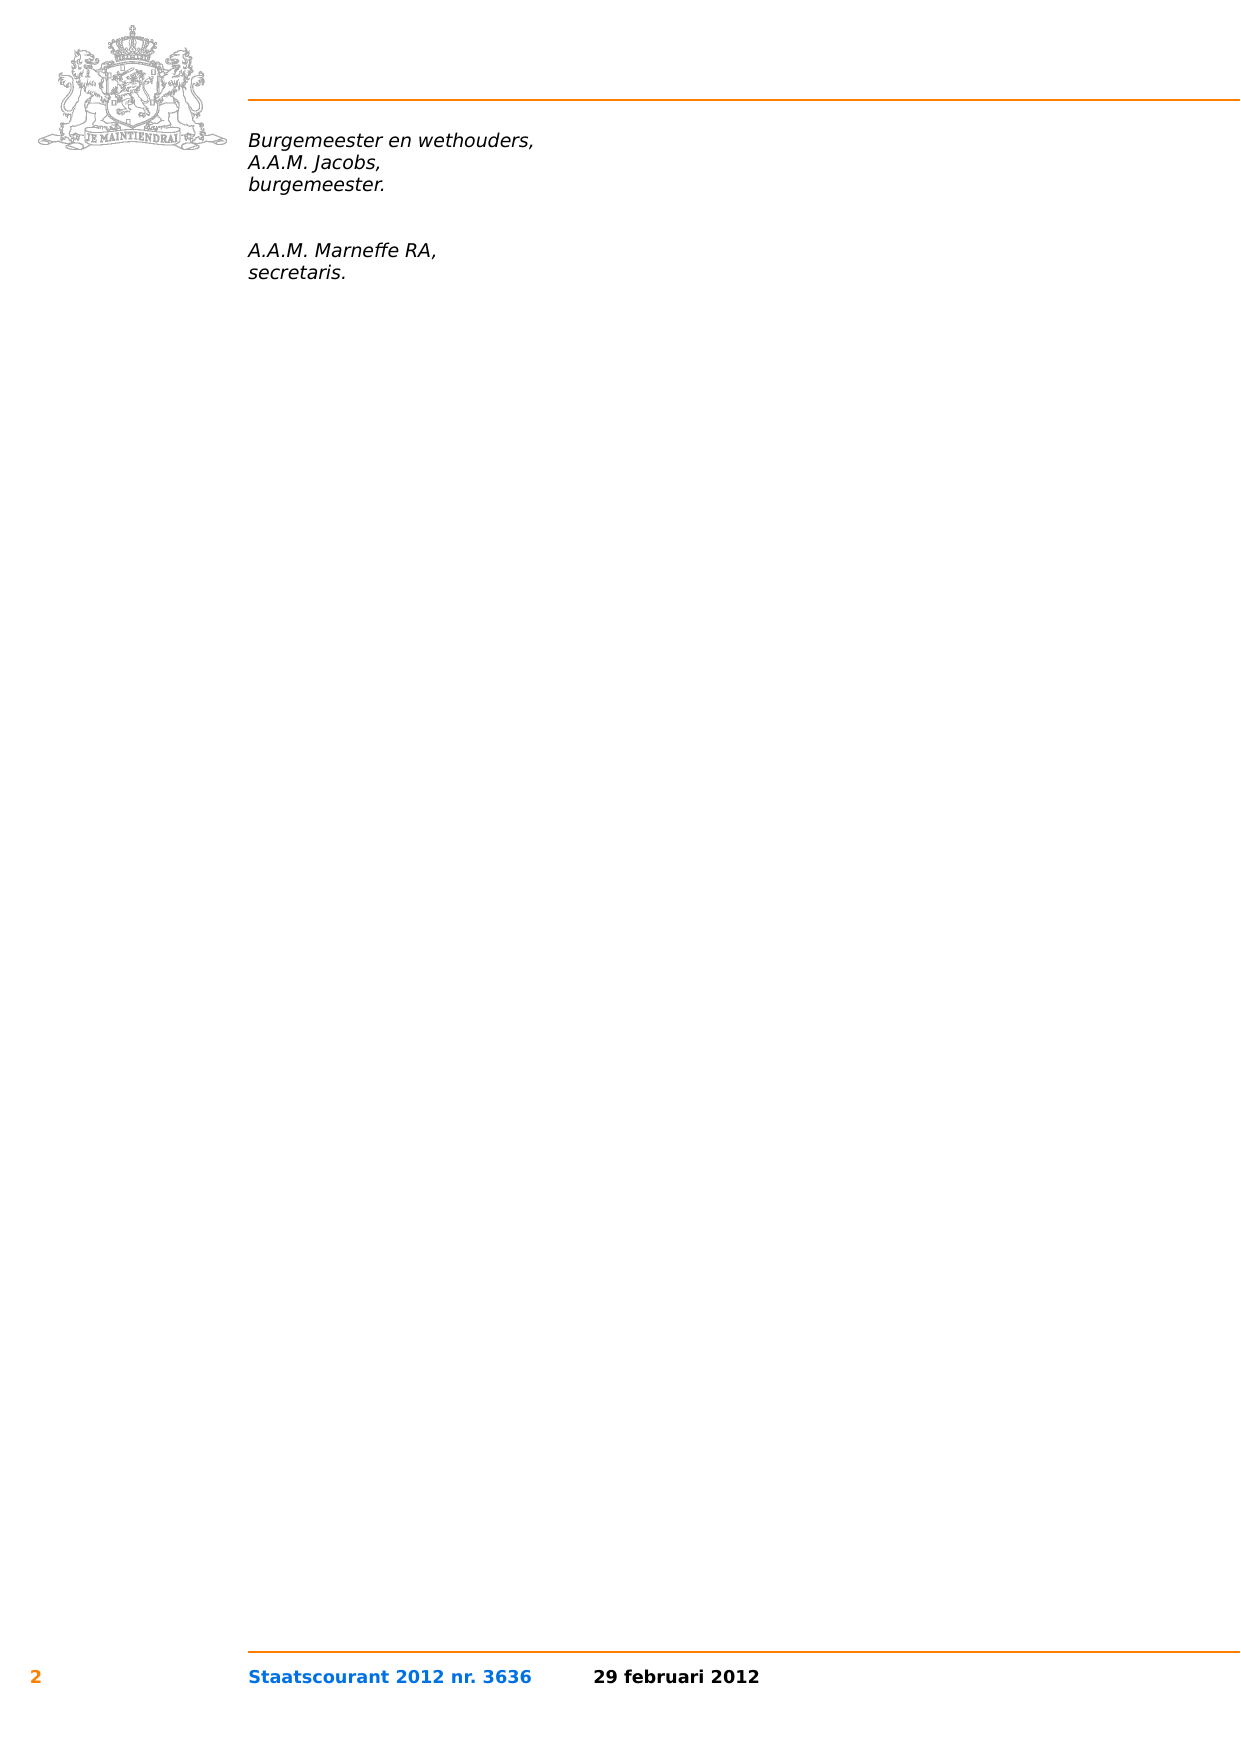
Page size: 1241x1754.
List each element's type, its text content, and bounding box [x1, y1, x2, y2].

picture [38, 25, 227, 150]
text A.A.M. Marneffe RA, secretaris. [248, 218, 1163, 284]
text Burgemeester en wethouders, A.A.M. Jacobs, burgemeester. [248, 130, 1163, 196]
